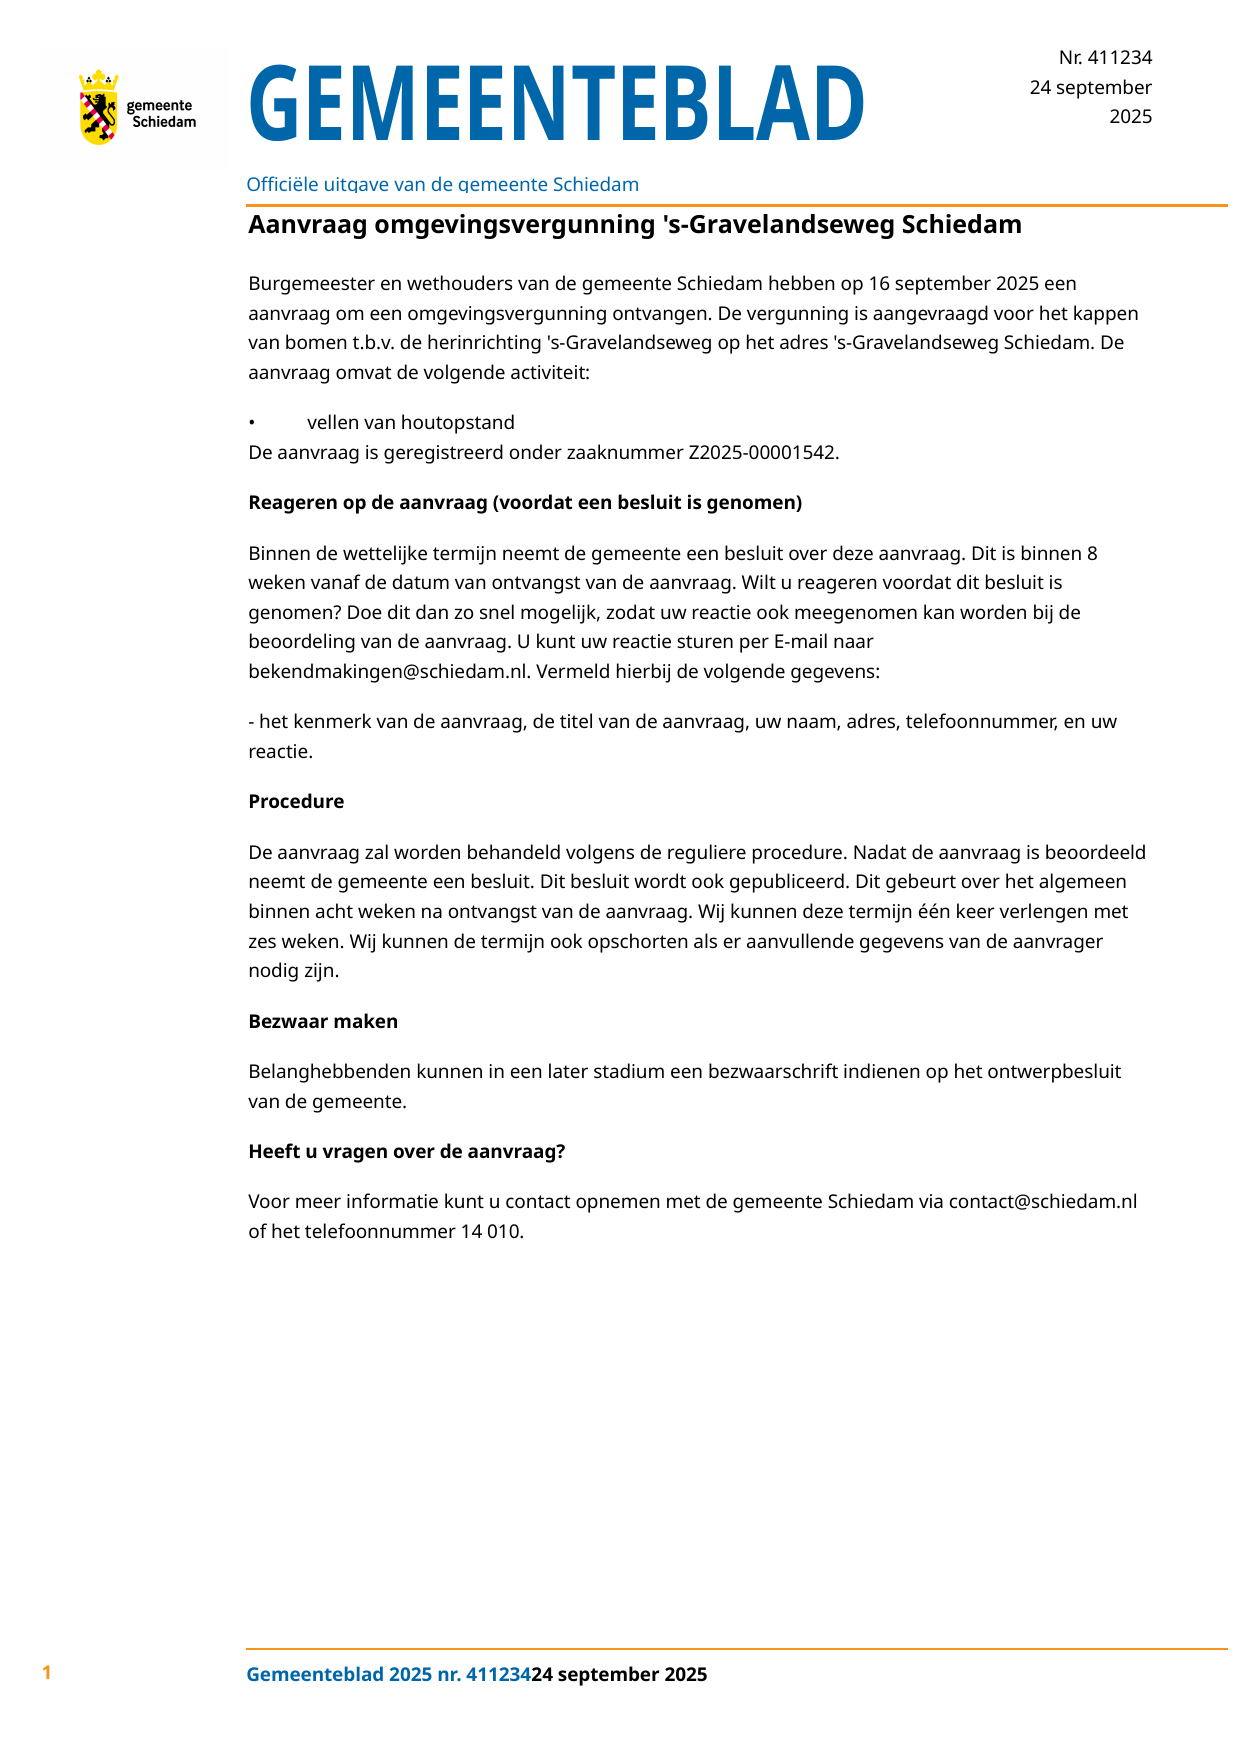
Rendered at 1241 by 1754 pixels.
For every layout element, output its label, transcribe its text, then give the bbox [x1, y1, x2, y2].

text Burgemeester en wethouders van de gemeente Schiedam hebben op 16 september 2025 een aanvraag om een omgevingsvergunning ontvangen. De vergunning is aangevraagd voor het kappen van bomen t.b.v. de herinrichting 's-Gravelandseweg op het adres 's-Gravelandseweg Schiedam. De aanvraag omvat de volgende activiteit: [248, 270, 1152, 385]
picture [41, 47, 231, 172]
text De aanvraag zal worden behandeld volgens de reguliere procedure. Nadat de aanvraag is beoordeeld neemt de gemeente een besluit. Dit besluit wordt ook gepubliceerd. Dit gebeurt over het algemeen binnen acht weken na ontvangst van de aanvraag. Wij kunnen deze termijn één keer verlengen met zes weken. Wij kunnen de termijn ook opschorten als er aanvullende gegevens van de aanvrager nodig zijn. [248, 839, 1152, 983]
text Procedure [248, 789, 1152, 814]
text Binnen de wettelijke termijn neemt de gemeente een besluit over deze aanvraag. Dit is binnen 8 weken vanaf de datum van ontvangst van de aanvraag. Wilt u reageren voordat dit besluit is genomen? Doe dit dan zo snel mogelijk, zodat uw reactie ook meegenomen kan worden bij de beoordeling van de aanvraag. U kunt uw reactie sturen per E-mail naar bekendmakingen@schiedam.nl. Vermeld hierbij de volgende gegevens: [248, 540, 1152, 684]
text - het kenmerk van de aanvraag, de titel van de aanvraag, uw naam, adres, telefoonnummer, en uw reactie. [248, 709, 1152, 764]
text Voor meer informatie kunt u contact opnemen met de gemeente Schiedam via contact@schiedam.nl of het telefoonnummer 14 010. [248, 1189, 1152, 1244]
text Reageren op de aanvraag (voordat een besluit is genomen) [248, 489, 1152, 515]
text Belanghebbenden kunnen in een later stadium een bezwaarschrift indienen op het ontwerpbesluit van de gemeente. [248, 1058, 1152, 1113]
text Aanvraag omgevingsvergunning 's-Gravelandseweg Schiedam [248, 207, 1152, 241]
text Heeft u vragen over de aanvraag? [248, 1138, 1152, 1164]
list vellen van houtopstand [248, 409, 1152, 435]
text De aanvraag is geregistreerd onder zaaknummer Z2025-00001542. [248, 439, 1152, 465]
text Bezwaar maken [248, 1008, 1152, 1033]
